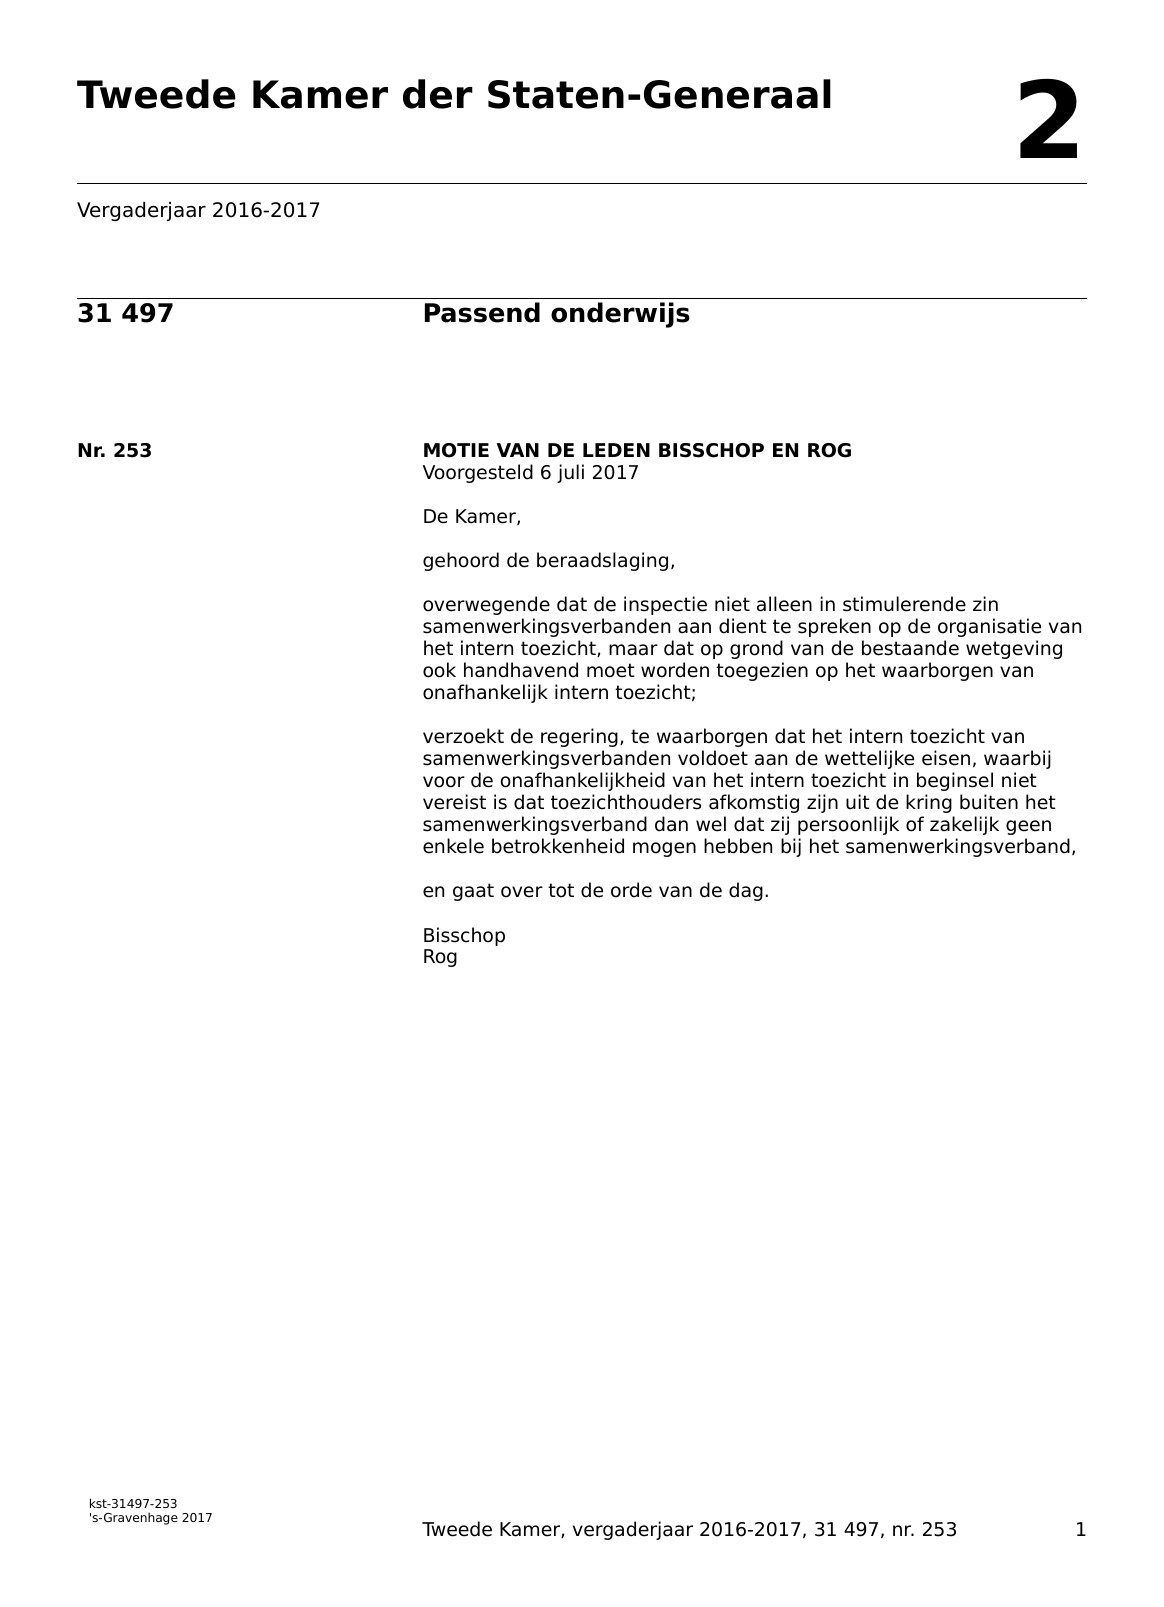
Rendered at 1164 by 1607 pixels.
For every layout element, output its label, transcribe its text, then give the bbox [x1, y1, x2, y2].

text Bisschop [422, 924, 1087, 946]
text 's-Gravenhage 2017 [88, 1511, 323, 1525]
table_header 2 [886, 59, 1087, 183]
text Rog [422, 946, 1087, 968]
subtitle Nr. 253 MOTIE VAN DE LEDEN BISSCHOP EN ROG [77, 440, 1087, 462]
text en gaat over tot de orde van de dag. [422, 880, 1087, 902]
text verzoekt de regering, te waarborgen dat het intern toezicht van samenwerkingsverbanden voldoet aan de wettelijke eisen, waarbij voor de onafhankelijkheid van het intern toezicht in beginsel niet vereist is dat toezichthouders afkomstig zijn uit de kring buiten het samenwerkingsverband dan wel dat zij persoonlijk of zakelijk geen enkele betrokkenheid mogen hebben bij het samenwerkingsverband, [422, 726, 1087, 858]
text kst-31497-253 [88, 1497, 323, 1511]
text De Kamer, [422, 506, 1087, 528]
text Voorgesteld 6 juli 2017 [422, 462, 1087, 484]
subtitle 31 497 Passend onderwijs [77, 299, 1087, 329]
table_cell Vergaderjaar 2016-2017 [77, 184, 1087, 298]
table_header Tweede Kamer der Staten-Generaal [77, 59, 886, 183]
text gehoord de beraadslaging, [422, 550, 1087, 572]
text overwegende dat de inspectie niet alleen in stimulerende zin samenwerkingsverbanden aan dient te spreken op de organisatie van het intern toezicht, maar dat op grond van de bestaande wetgeving ook handhavend moet worden toegezien op het waarborgen van onafhankelijk intern toezicht; [422, 594, 1087, 704]
